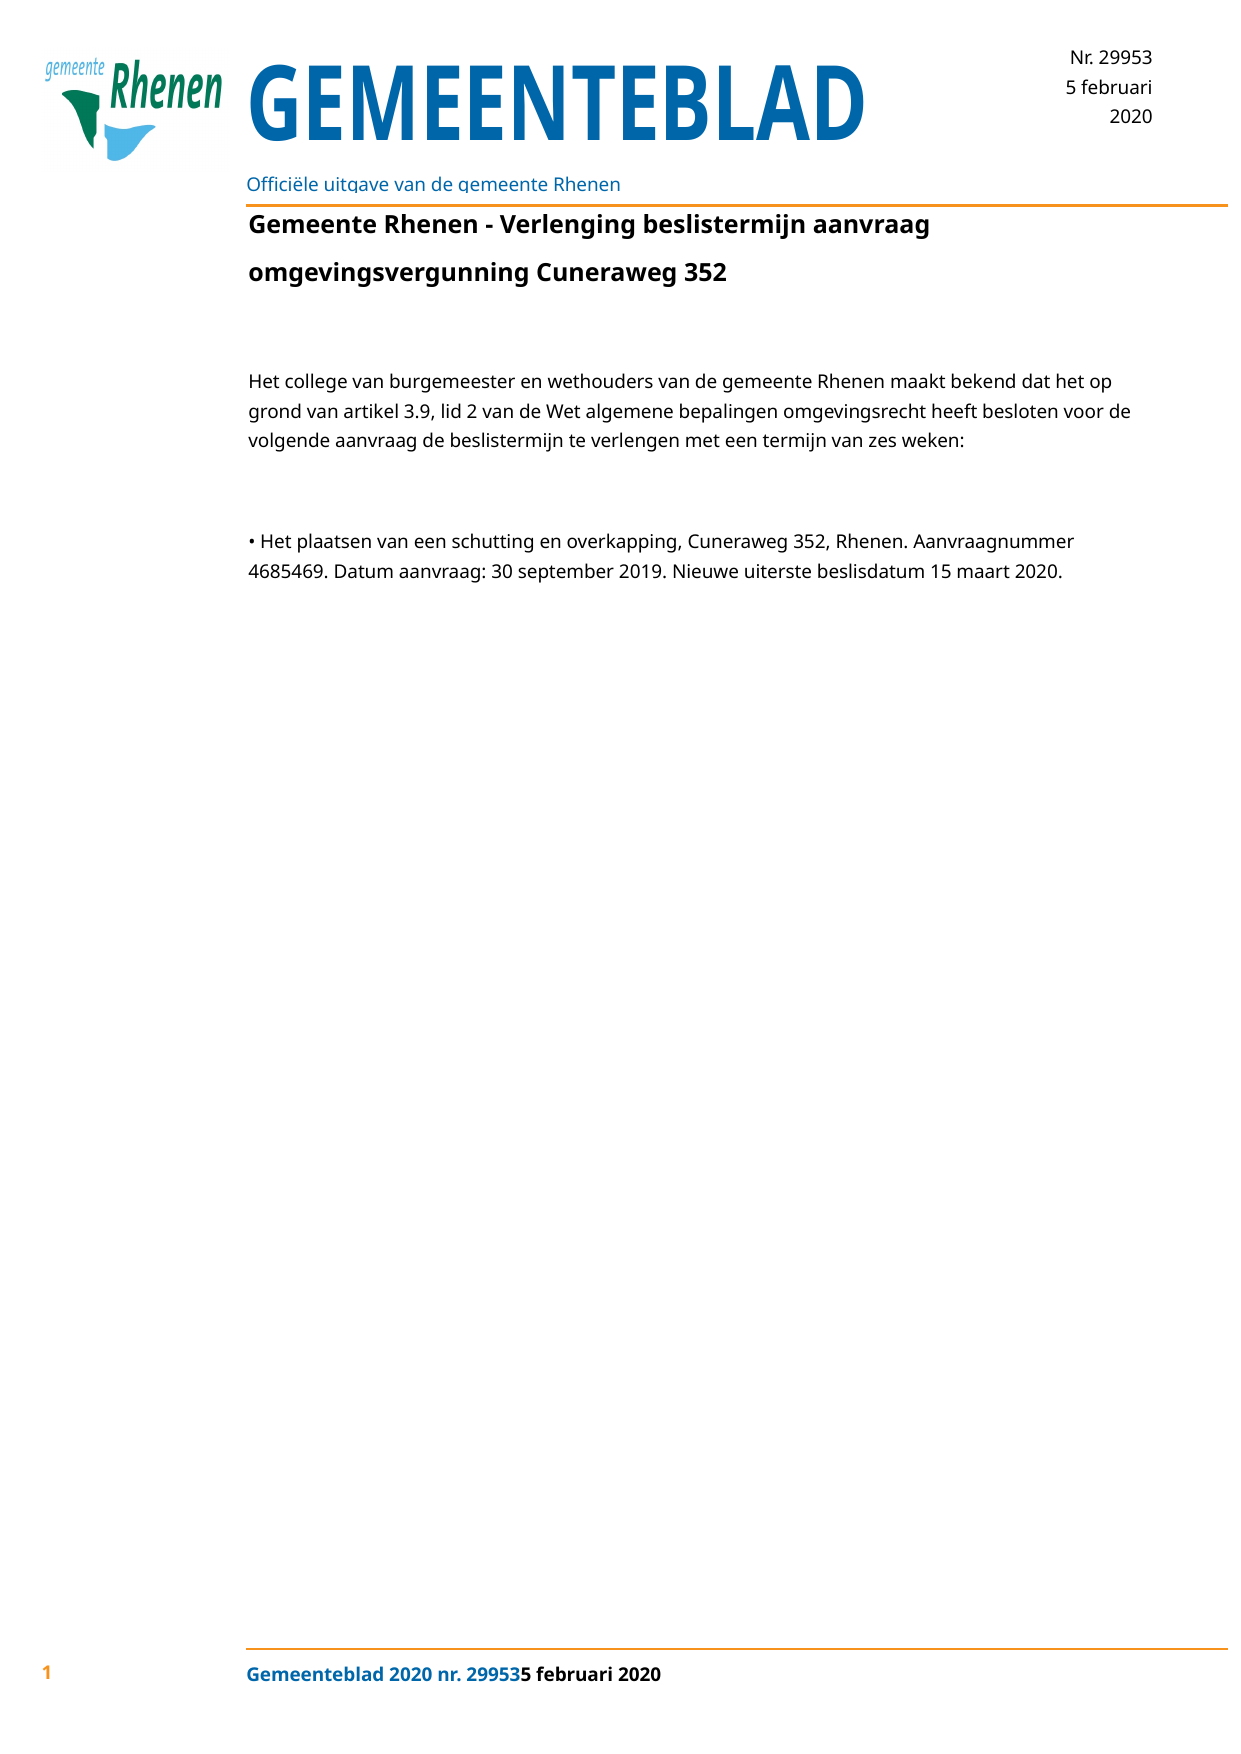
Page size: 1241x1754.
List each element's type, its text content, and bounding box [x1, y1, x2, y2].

text Gemeente Rhenen - Verlenging beslistermijn aanvraag omgevingsvergunning Cuneraweg 352 [248, 207, 1152, 288]
text • Het plaatsen van een schutting en overkapping, Cuneraweg 352, Rhenen. Aanvraagnummer 4685469. Datum aanvraag: 30 september 2019. Nieuwe uiterste beslisdatum 15 maart 2020. [248, 528, 1152, 584]
picture [41, 47, 231, 172]
text Het college van burgemeester en wethouders van de gemeente Rhenen maakt bekend dat het op grond van artikel 3.9, lid 2 van de Wet algemene bepalingen omgevingsrecht heeft besloten voor de volgende aanvraag de beslistermijn te verlengen met een termijn van zes weken: [248, 368, 1152, 453]
